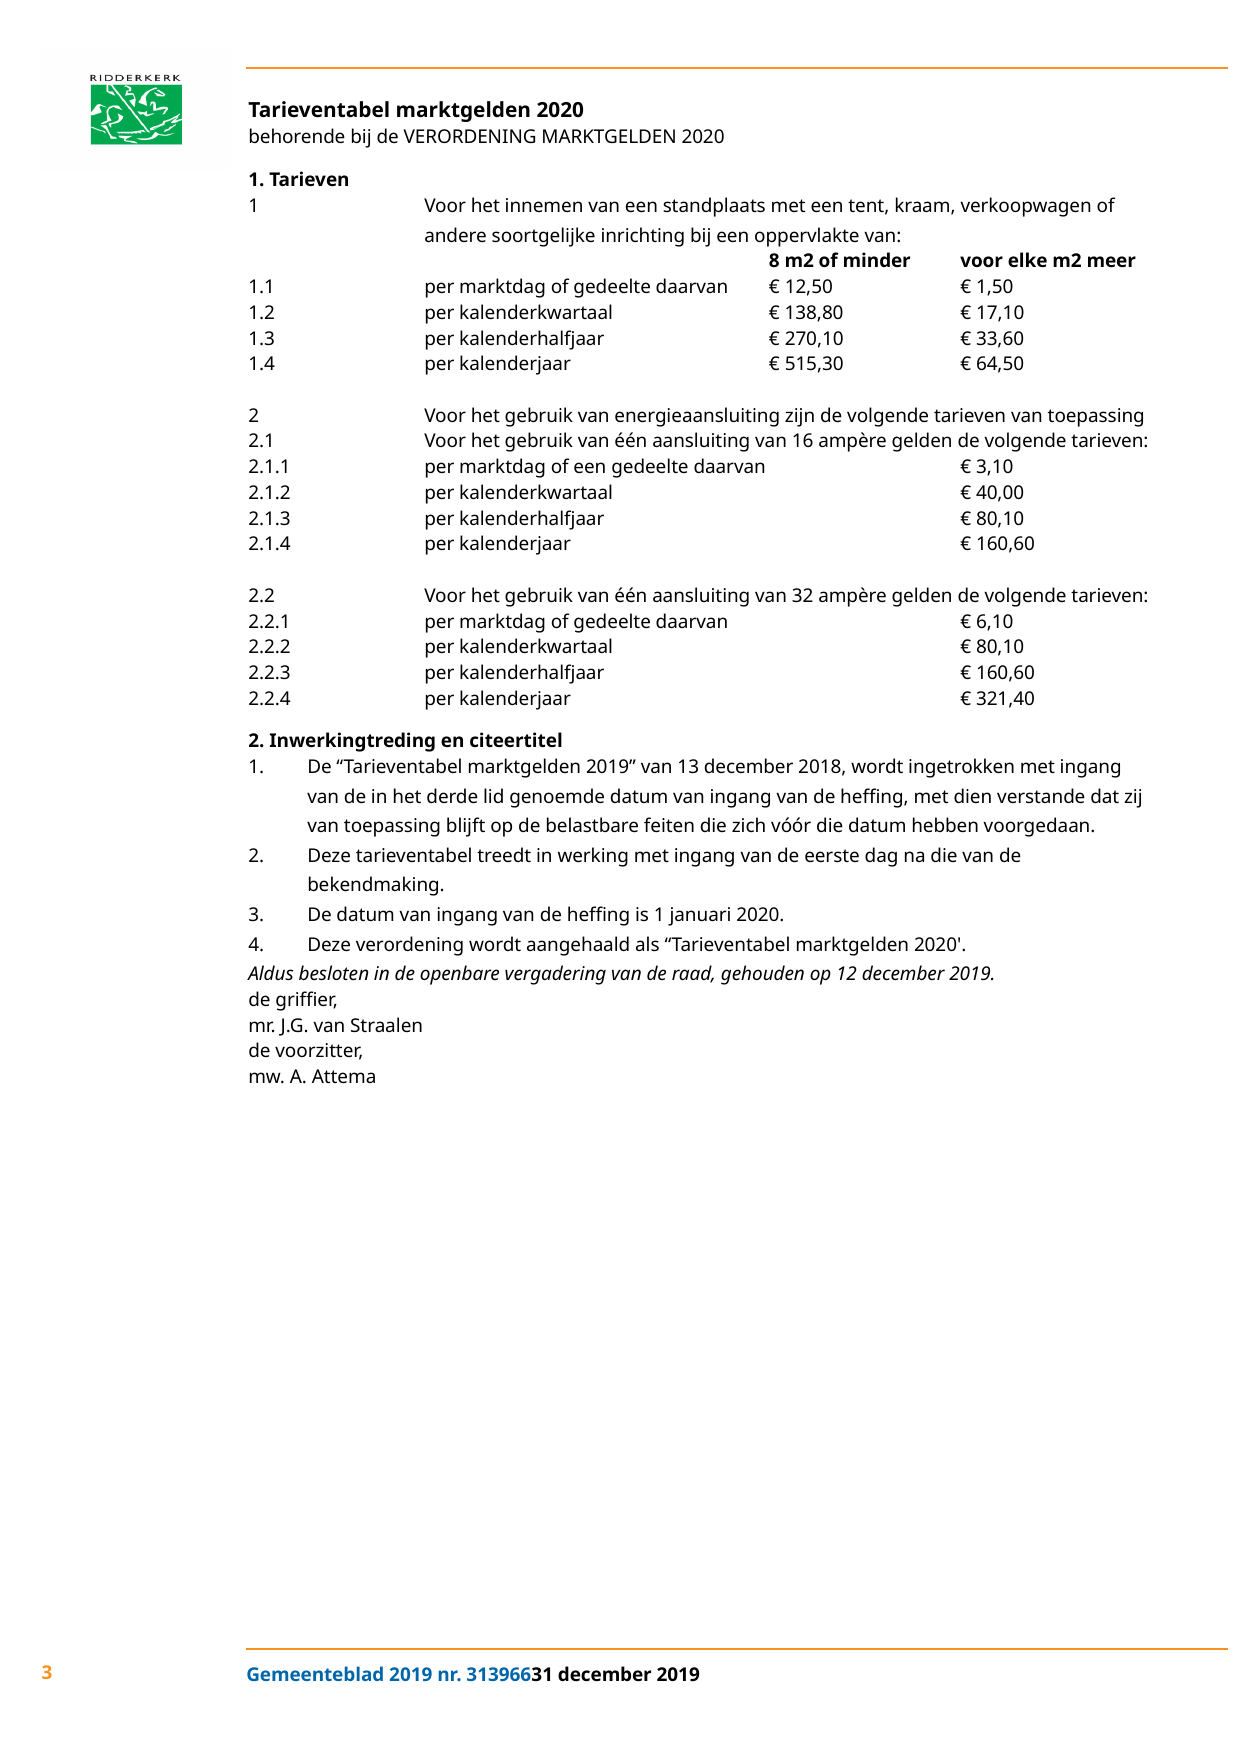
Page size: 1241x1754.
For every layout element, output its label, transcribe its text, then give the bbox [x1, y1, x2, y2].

table_cell € 64,50 [960, 351, 1152, 376]
text Aldus besloten in de openbare vergadering van de raad, gehouden op 12 december 2019. [248, 960, 1152, 986]
table_cell per marktdag of gedeelte daarvan [424, 608, 960, 633]
table_cell 2.2.3 [248, 659, 424, 685]
table_cell € 12,50 [769, 273, 960, 299]
table_cell 1.1 [248, 273, 424, 299]
table_cell per kalenderjaar [424, 531, 960, 556]
table_cell 2.1 [248, 428, 424, 453]
table_cell € 160,60 [960, 531, 1152, 556]
table_cell 2.2.1 [248, 608, 424, 633]
table_cell voor elke m2 meer [960, 248, 1152, 273]
table_cell [248, 376, 1152, 402]
table_cell 8 m2 of minder [769, 248, 960, 273]
list De datum van ingang van de heffing is 1 januari 2020. [248, 901, 1152, 927]
table_cell € 160,60 [960, 659, 1152, 685]
list Deze verordening wordt aangehaald als “Tarieventabel marktgelden 2020'. [248, 931, 1152, 956]
table_cell € 80,10 [960, 634, 1152, 659]
table_cell 2.2.4 [248, 685, 424, 711]
table_cell 2.1.3 [248, 505, 424, 531]
table_cell per kalenderkwartaal [424, 479, 960, 505]
table_header Voor het innemen van een standplaats met een tent, kraam, verkoopwagen of andere soortgelijke inrichting bij een oppervlakte van: [424, 192, 1152, 248]
table_cell [248, 556, 424, 582]
table_cell € 80,10 [960, 505, 1152, 531]
text de voorzitter, [248, 1037, 1152, 1063]
table_cell Voor het gebruik van energieaansluiting zijn de volgende tarieven van toepassing [424, 402, 1152, 428]
table_cell per marktdag of een gedeelte daarvan [424, 454, 960, 479]
table_cell per kalenderjaar [424, 351, 769, 376]
table_cell per marktdag of gedeelte daarvan [424, 273, 769, 299]
table_cell [960, 556, 1152, 582]
table_cell € 17,10 [960, 299, 1152, 325]
table_cell per kalenderjaar [424, 685, 960, 711]
table_header 1 [248, 192, 424, 248]
table_cell 1.3 [248, 325, 424, 351]
table_cell [424, 556, 960, 582]
table_cell Voor het gebruik van één aansluiting van 32 ampère gelden de volgende tarieven: [424, 582, 1152, 608]
table_cell per kalenderhalfjaar [424, 659, 960, 685]
table_cell € 6,10 [960, 608, 1152, 633]
table_cell 2.1.2 [248, 479, 424, 505]
table_cell € 3,10 [960, 454, 1152, 479]
text 2. Inwerkingtreding en citeertitel [248, 727, 1152, 753]
table_cell 2.1.4 [248, 531, 424, 556]
text de griffier, [248, 986, 1152, 1012]
table_cell [248, 248, 424, 273]
table_cell per kalenderhalfjaar [424, 505, 960, 531]
table_cell € 321,40 [960, 685, 1152, 711]
text Tarieventabel marktgelden 2020 [248, 95, 1152, 123]
table_cell 2.1.1 [248, 454, 424, 479]
table_cell Voor het gebruik van één aansluiting van 16 ampère gelden de volgende tarieven: [424, 428, 1152, 453]
table_cell € 33,60 [960, 325, 1152, 351]
table_cell € 1,50 [960, 273, 1152, 299]
table_cell per kalenderkwartaal [424, 634, 960, 659]
table_cell € 515,30 [769, 351, 960, 376]
text mr. J.G. van Straalen [248, 1012, 1152, 1037]
table_cell € 40,00 [960, 479, 1152, 505]
text mw. A. Attema [248, 1063, 1152, 1089]
table_cell € 270,10 [769, 325, 960, 351]
table_cell € 138,80 [769, 299, 960, 325]
table_cell 2 [248, 402, 424, 428]
table_cell [424, 248, 769, 273]
table_cell 1.4 [248, 351, 424, 376]
text 1. Tarieven [248, 166, 1152, 192]
table_cell per kalenderhalfjaar [424, 325, 769, 351]
list Deze tarieventabel treedt in werking met ingang van de eerste dag na die van de bekendmaking. [248, 842, 1152, 897]
table_cell per kalenderkwartaal [424, 299, 769, 325]
table_cell 1.2 [248, 299, 424, 325]
table_cell 2.2 [248, 582, 424, 608]
list De “Tarieventabel marktgelden 2019” van 13 december 2018, wordt ingetrokken met ingang van de in het derde lid genoemde datum van ingang van de heffing, met dien verstande dat zij van toepassing blijft op de belastbare feiten die zich vóór die datum hebben voorgedaan. [248, 753, 1152, 838]
table_cell 2.2.2 [248, 634, 424, 659]
picture [41, 47, 231, 172]
text behorende bij de VERORDENING MARKTGELDEN 2020 [248, 123, 1152, 149]
